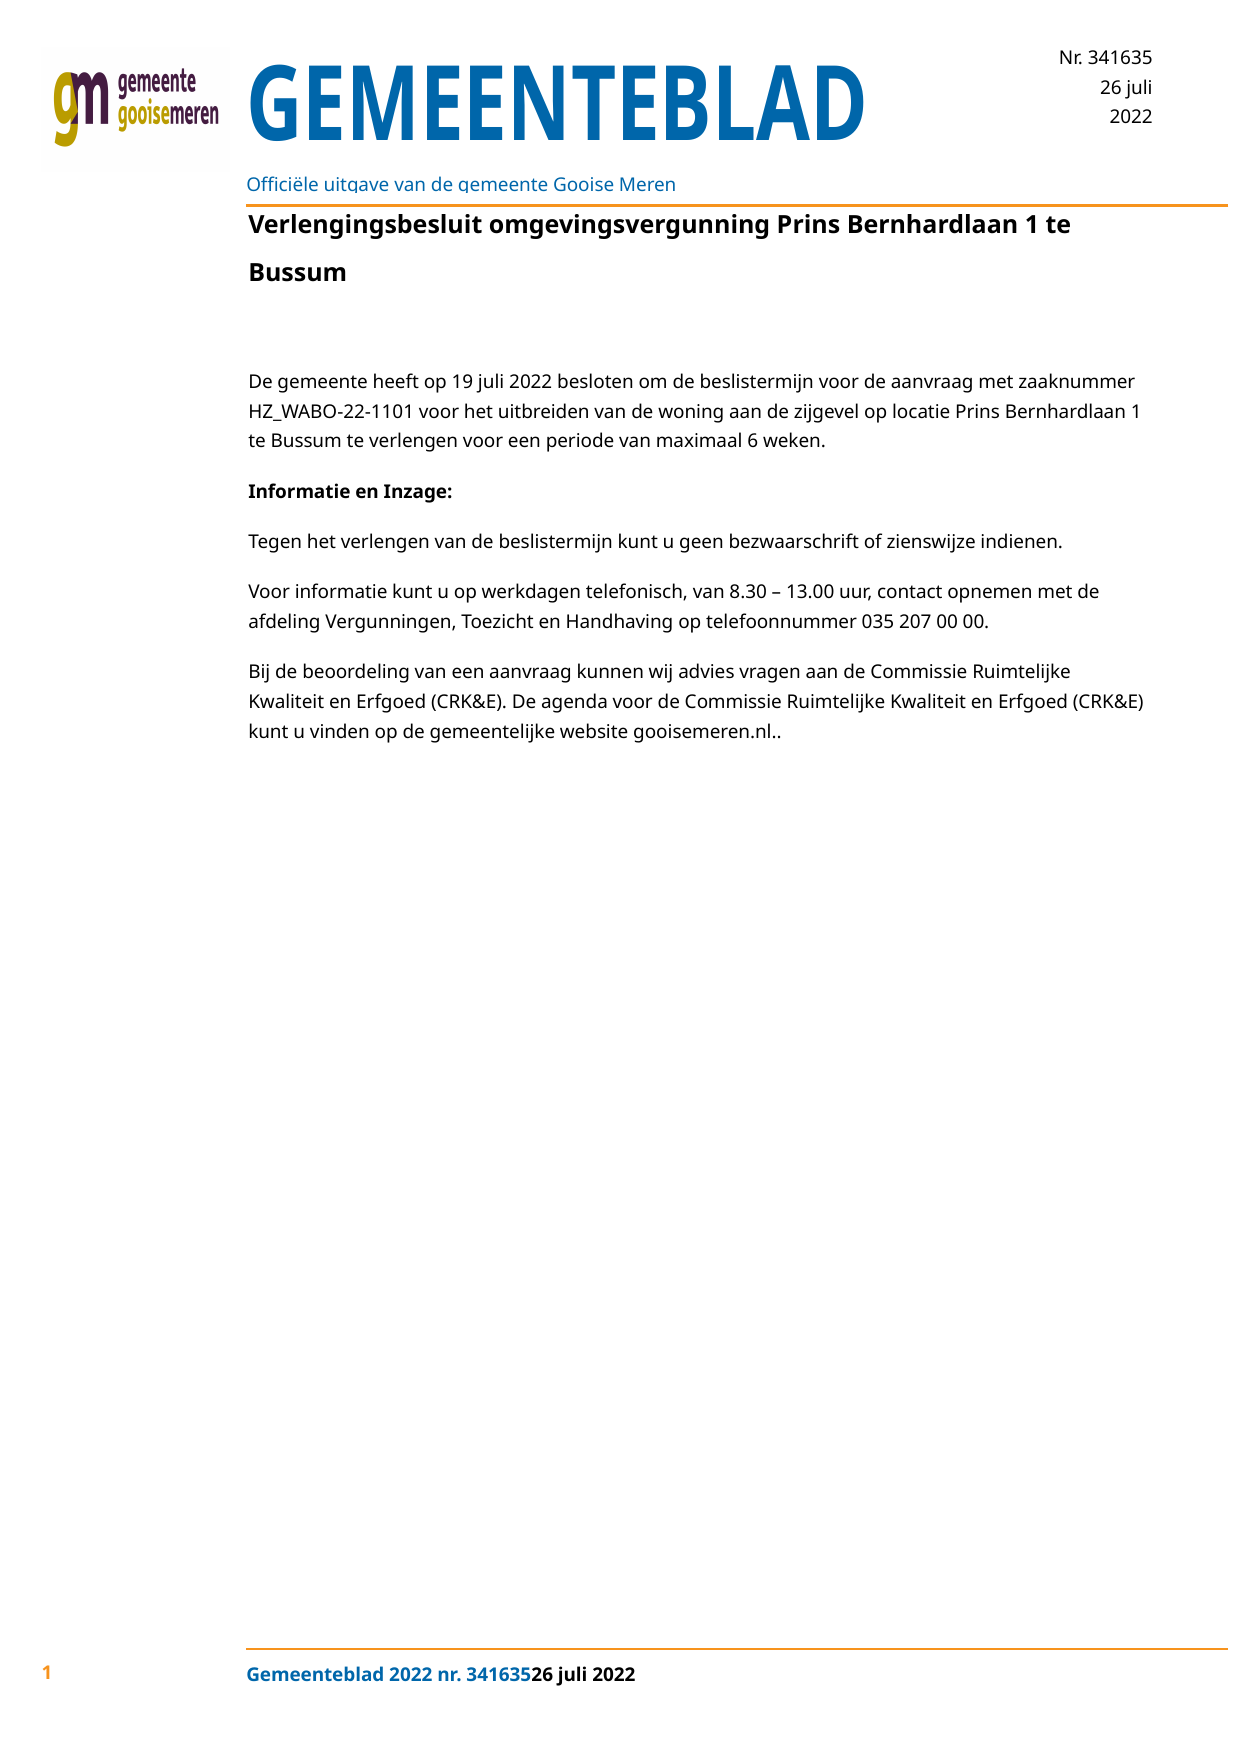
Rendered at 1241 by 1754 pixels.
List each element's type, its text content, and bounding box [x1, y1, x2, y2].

text Informatie en Inzage: [248, 478, 1152, 504]
text De gemeente heeft op 19 juli 2022 besloten om de beslistermijn voor de aanvraag met zaaknummer HZ_WABO-22-1101 voor het uitbreiden van de woning aan de zijgevel op locatie Prins Bernhardlaan 1 te Bussum te verlengen voor een periode van maximaal 6 weken. [248, 368, 1152, 453]
text Verlengingsbesluit omgevingsvergunning Prins Bernhardlaan 1 te Bussum [248, 207, 1152, 288]
text Tegen het verlengen van de beslistermijn kunt u geen bezwaarschrift of zienswijze indienen. [248, 528, 1152, 554]
picture [41, 47, 231, 172]
text Bij de beoordeling van een aanvraag kunnen wij advies vragen aan de Commissie Ruimtelijke Kwaliteit en Erfgoed (CRK&E). De agenda voor de Commissie Ruimtelijke Kwaliteit en Erfgoed (CRK&E) kunt u vinden op de gemeentelijke website gooisemeren.nl.. [248, 659, 1152, 744]
text Voor informatie kunt u op werkdagen telefonisch, van 8.30 – 13.00 uur, contact opnemen met de afdeling Vergunningen, Toezicht en Handhaving op telefoonnummer 035 207 00 00. [248, 579, 1152, 634]
